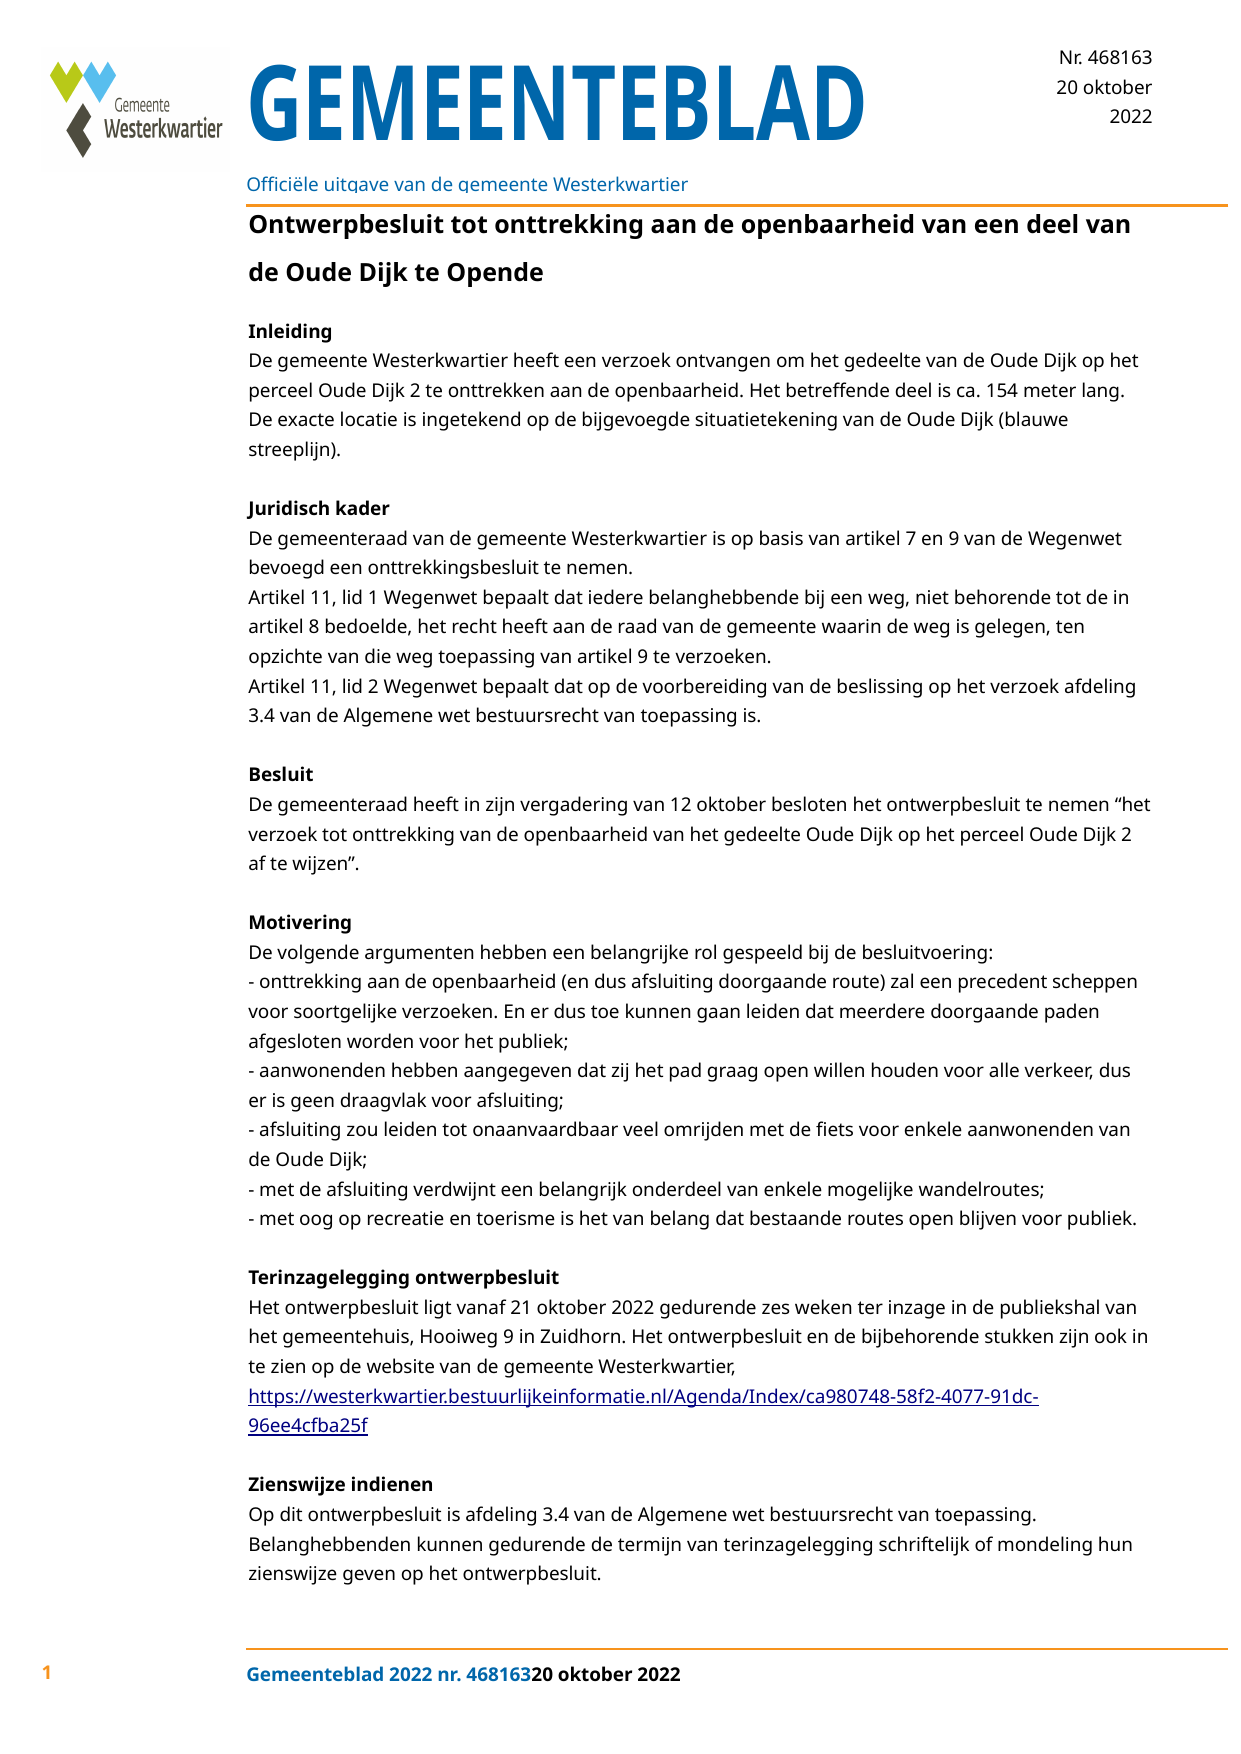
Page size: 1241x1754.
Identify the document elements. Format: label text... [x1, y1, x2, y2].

picture [41, 47, 231, 172]
text Ontwerpbesluit tot onttrekking aan de openbaarheid van een deel van de Oude Dijk te Opende [248, 207, 1152, 288]
text Het ontwerpbesluit ligt vanaf 21 oktober 2022 gedurende zes weken ter inzage in de publiekshal van het gemeentehuis, Hooiweg 9 in Zuidhorn. Het ontwerpbesluit en de bijbehorende stukken zijn ook in te zien op de website van de gemeente Westerkwartier, https://westerkwartier.bestuurlijkeinformatie.nl/Agenda/Index/ca980748-58f2-4077-91dc-96ee4cfba25f [248, 1294, 1152, 1438]
text Artikel 11, lid 2 Wegenwet bepaalt dat op de voorbereiding van de beslissing op het verzoek afdeling 3.4 van de Algemene wet bestuursrecht van toepassing is. [248, 673, 1152, 728]
text - afsluiting zou leiden tot onaanvaardbaar veel omrijden met de fiets voor enkele aanwonenden van de Oude Dijk; [248, 1117, 1152, 1172]
text - met de afsluiting verdwijnt een belangrijk onderdeel van enkele mogelijke wandelroutes; [248, 1176, 1152, 1202]
text - met oog op recreatie en toerisme is het van belang dat bestaande routes open blijven voor publiek. [248, 1205, 1152, 1231]
text De gemeenteraad heeft in zijn vergadering van 12 oktober besloten het ontwerpbesluit te nemen “het verzoek tot onttrekking van de openbaarheid van het gedeelte Oude Dijk op het perceel Oude Dijk 2 af te wijzen”. [248, 791, 1152, 876]
text Zienswijze indienen [248, 1472, 1152, 1497]
text Op dit ontwerpbesluit is afdeling 3.4 van de Algemene wet bestuursrecht van toepassing. Belanghebbenden kunnen gedurende de termijn van terinzagelegging schriftelijk of mondeling hun zienswijze geven op het ontwerpbesluit. [248, 1501, 1152, 1586]
text - aanwonenden hebben aangegeven dat zij het pad graag open willen houden voor alle verkeer, dus er is geen draagvlak voor afsluiting; [248, 1057, 1152, 1113]
text De gemeente Westerkwartier heeft een verzoek ontvangen om het gedeelte van de Oude Dijk op het perceel Oude Dijk 2 te onttrekken aan de openbaarheid. Het betreffende deel is ca. 154 meter lang. De exacte locatie is ingetekend op de bijgevoegde situatietekening van de Oude Dijk (blauwe streeplijn). [248, 347, 1152, 462]
text De gemeenteraad van de gemeente Westerkwartier is op basis van artikel 7 en 9 van de Wegenwet bevoegd een onttrekkingsbesluit te nemen. [248, 525, 1152, 580]
text Terinzagelegging ontwerpbesluit [248, 1264, 1152, 1290]
text Juridisch kader [248, 495, 1152, 521]
text Artikel 11, lid 1 Wegenwet bepaalt dat iedere belanghebbende bij een weg, niet behorende tot de in artikel 8 bedoelde, het recht heeft aan de raad van de gemeente waarin de weg is gelegen, ten opzichte van die weg toepassing van artikel 9 te verzoeken. [248, 584, 1152, 669]
text De volgende argumenten hebben een belangrijke rol gespeeld bij de besluitvoering: [248, 939, 1152, 965]
text Besluit [248, 762, 1152, 787]
text - onttrekking aan de openbaarheid (en dus afsluiting doorgaande route) zal een precedent scheppen voor soortgelijke verzoeken. En er dus toe kunnen gaan leiden dat meerdere doorgaande paden afgesloten worden voor het publiek; [248, 969, 1152, 1054]
text Inleiding [248, 318, 1152, 344]
text Motivering [248, 909, 1152, 935]
